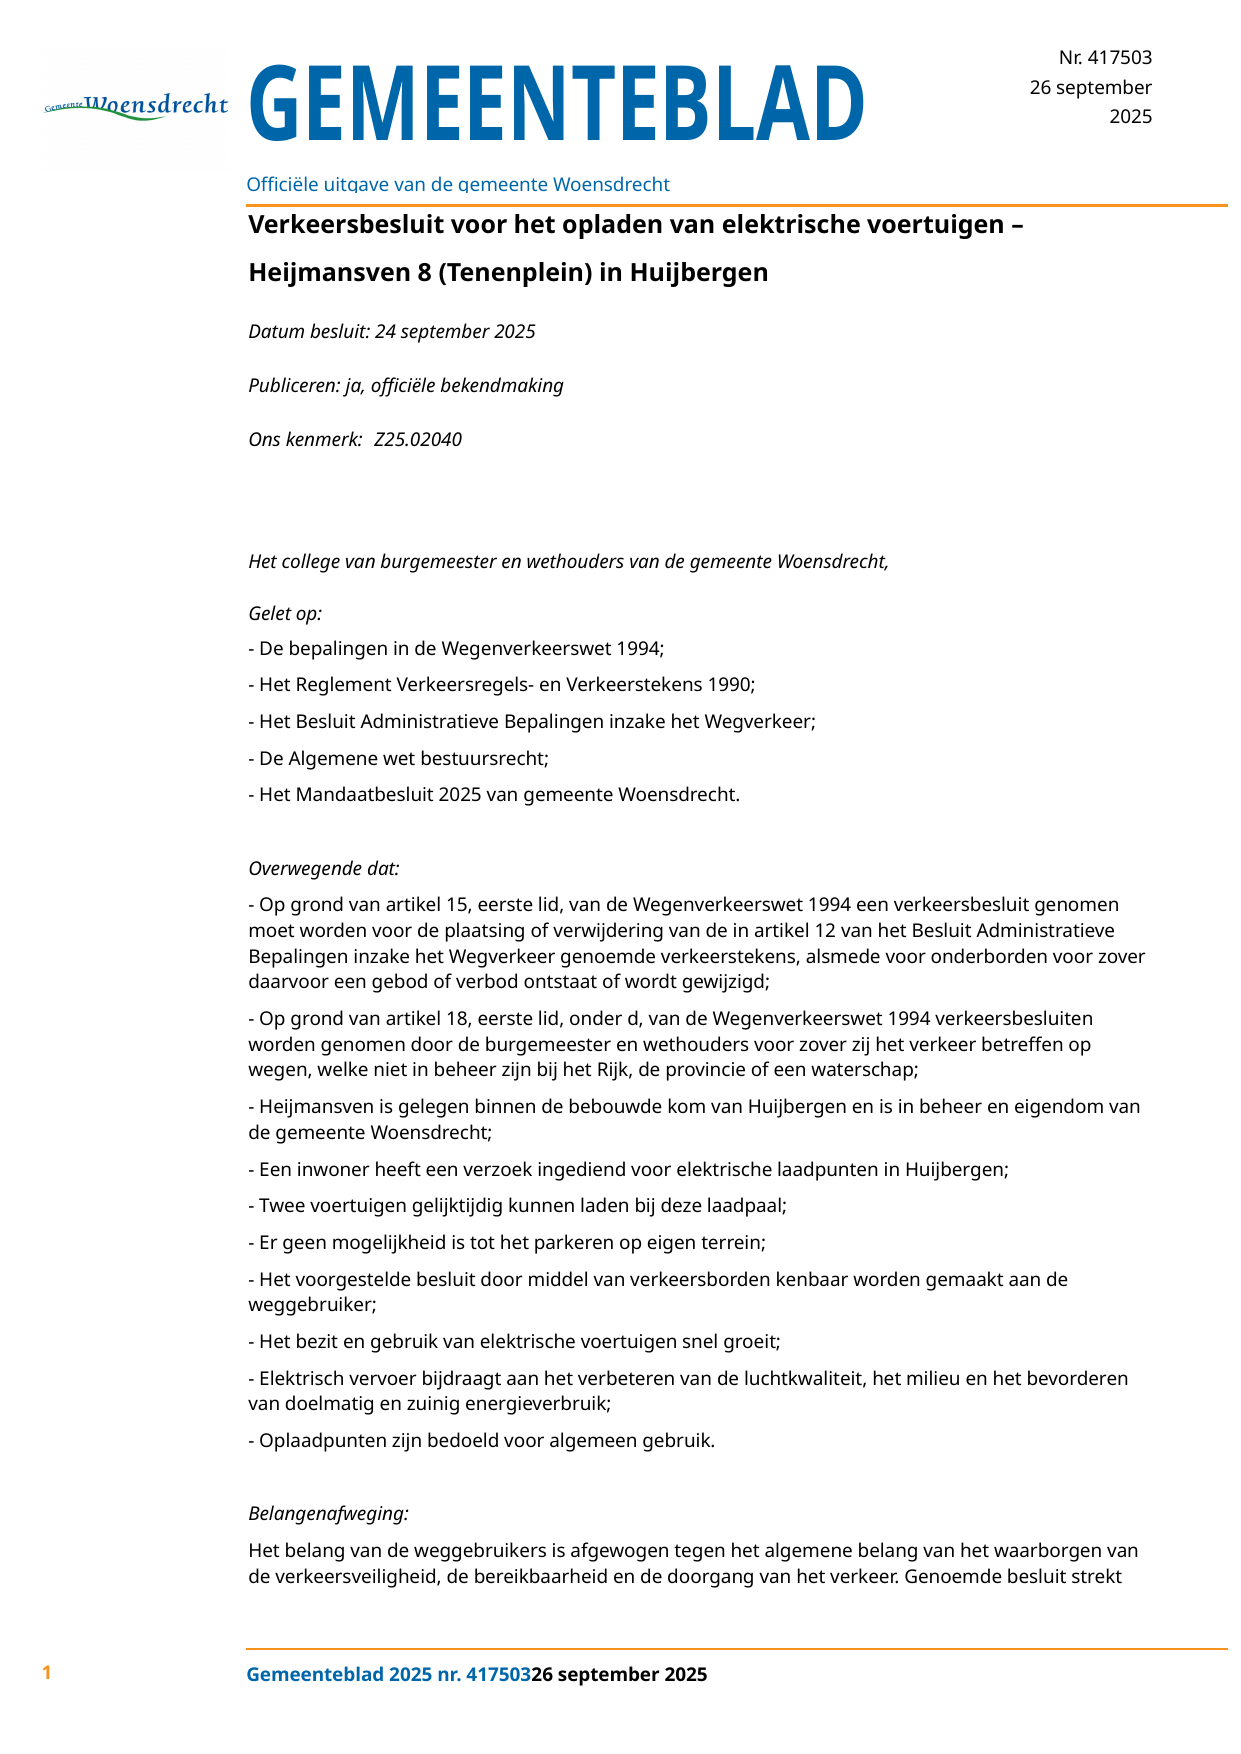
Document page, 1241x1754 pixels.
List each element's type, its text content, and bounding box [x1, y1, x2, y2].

text Datum besluit: 24 september 2025 [248, 318, 1152, 344]
text - Twee voertuigen gelijktijdig kunnen laden bij deze laadpaal; [248, 1192, 1152, 1218]
text Het college van burgemeester en wethouders van de gemeente Woensdrecht, [248, 548, 1152, 573]
text - Het bezit en gebruik van elektrische voertuigen snel groeit; [248, 1328, 1152, 1354]
text Gelet op: [248, 601, 1152, 626]
text Verkeersbesluit voor het opladen van elektrische voertuigen – Heijmansven 8 (Tenenplein) in Huijbergen [248, 207, 1152, 288]
text - Het Reglement Verkeersregels- en Verkeerstekens 1990; [248, 671, 1152, 697]
text - Er geen mogelijkheid is tot het parkeren op eigen terrein; [248, 1229, 1152, 1255]
text - Op grond van artikel 18, eerste lid, onder d, van de Wegenverkeerswet 1994 verkeersbesluiten worden genomen door de burgemeester en wethouders voor zover zij het verkeer betreffen op wegen, welke niet in beheer zijn bij het Rijk, de provincie of een waterschap; [248, 1005, 1152, 1082]
text Overwegende dat: [248, 855, 1152, 880]
text - Het Besluit Administratieve Bepalingen inzake het Wegverkeer; [248, 708, 1152, 734]
text Ons kenmerk: Z25.02040 [248, 426, 1152, 452]
text - Elektrisch vervoer bijdraagt aan het verbeteren van de luchtkwaliteit, het milieu en het bevorderen van doelmatig en zuinig energieverbruik; [248, 1365, 1152, 1416]
text - Het voorgestelde besluit door middel van verkeersborden kenbaar worden gemaakt aan de weggebruiker; [248, 1266, 1152, 1317]
text - Oplaadpunten zijn bedoeld voor algemeen gebruik. [248, 1427, 1152, 1453]
text - De Algemene wet bestuursrecht; [248, 745, 1152, 770]
text - Het Mandaatbesluit 2025 van gemeente Woensdrecht. [248, 781, 1152, 807]
text - Een inwoner heeft een verzoek ingediend voor elektrische laadpunten in Huijbergen; [248, 1156, 1152, 1181]
text Belangenafweging: [248, 1501, 1152, 1526]
text Publiceren: ja, officiële bekendmaking [248, 372, 1152, 398]
text - Heijmansven is gelegen binnen de bebouwde kom van Huijbergen en is in beheer en eigendom van de gemeente Woensdrecht; [248, 1093, 1152, 1145]
text Het belang van de weggebruikers is afgewogen tegen het algemene belang van het waarborgen van de verkeersveiligheid, de bereikbaarheid en de doorgang van het verkeer. Genoemde besluit strekt [248, 1537, 1152, 1589]
text - De bepalingen in de Wegenverkeerswet 1994; [248, 635, 1152, 660]
picture [41, 47, 231, 172]
text - Op grond van artikel 15, eerste lid, van de Wegenverkeerswet 1994 een verkeersbesluit genomen moet worden voor de plaatsing of verwijdering van de in artikel 12 van het Besluit Administratieve Bepalingen inzake het Wegverkeer genoemde verkeerstekens, alsmede voor onderborden voor zover daarvoor een gebod of verbod ontstaat of wordt gewijzigd; [248, 891, 1152, 994]
